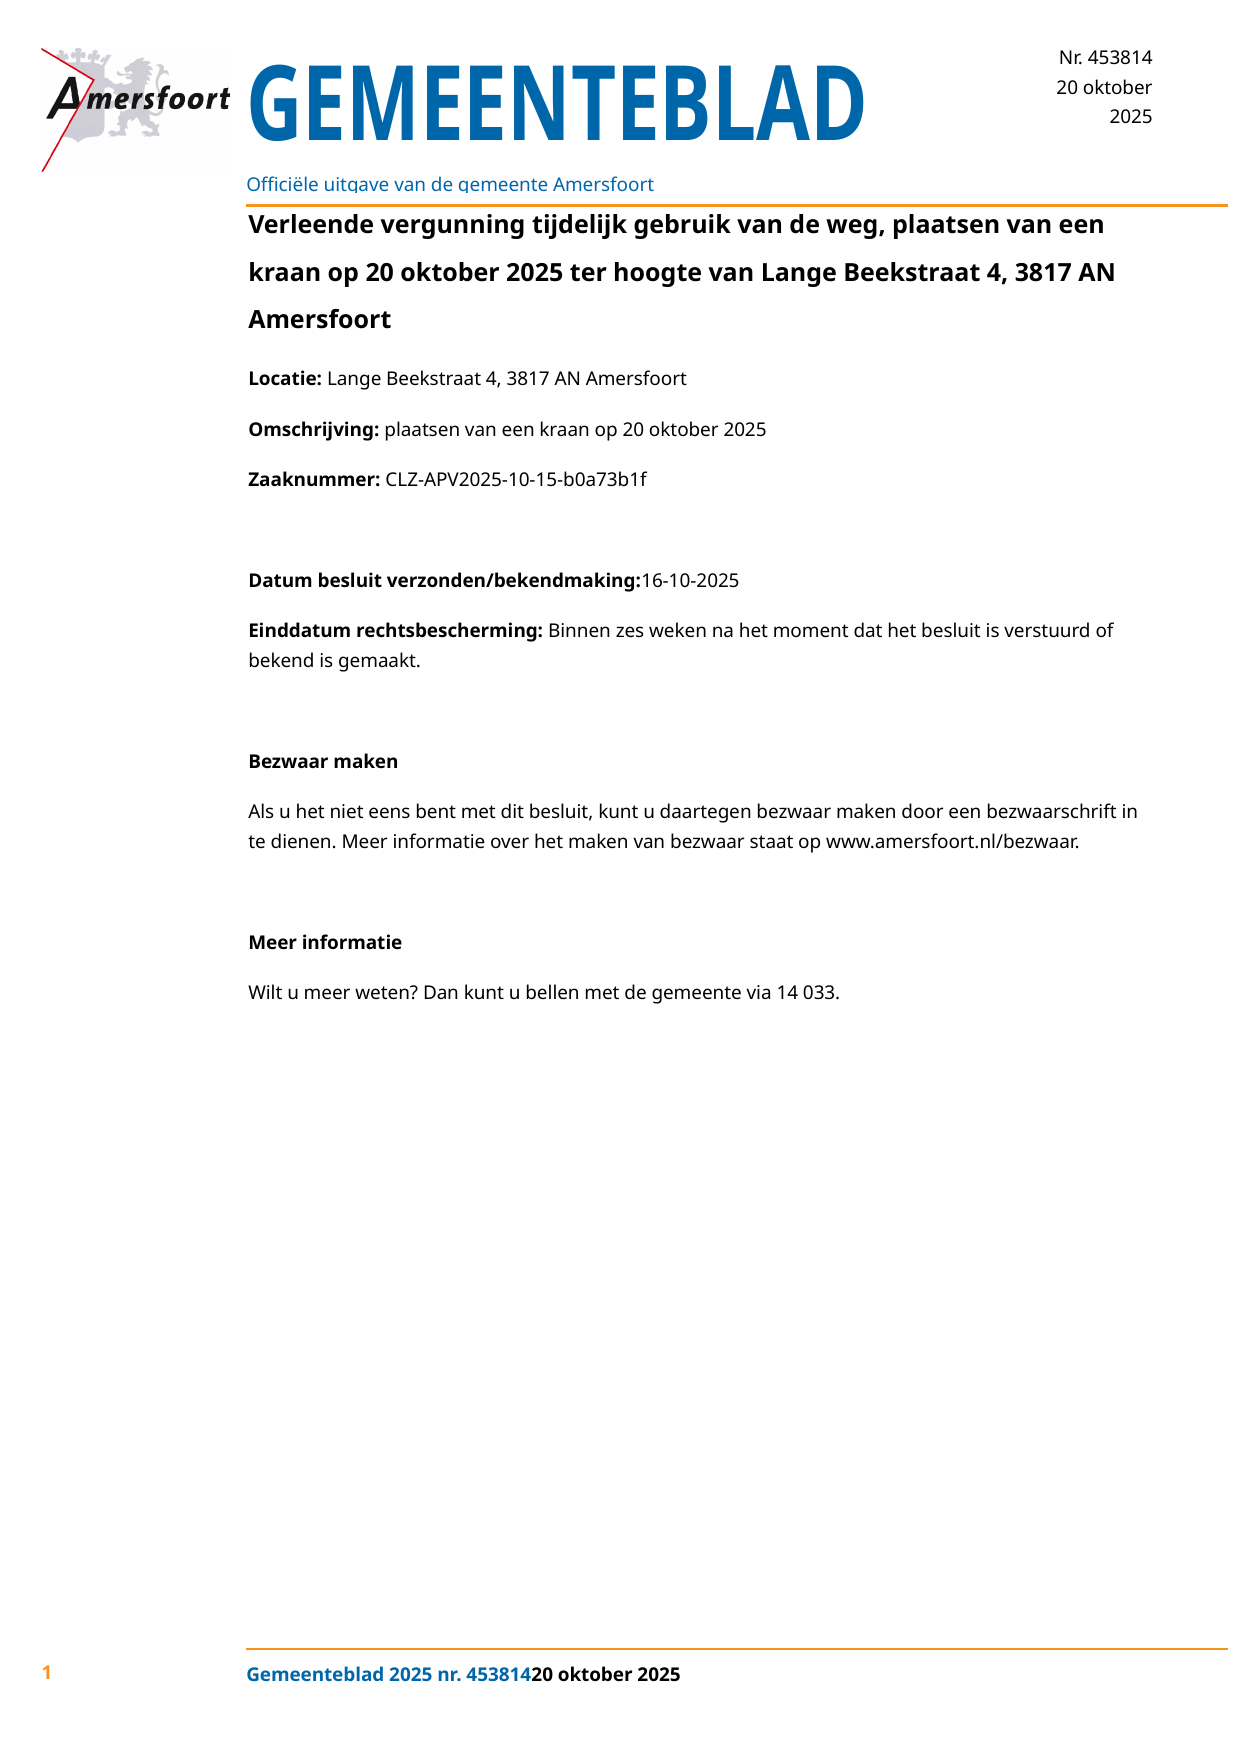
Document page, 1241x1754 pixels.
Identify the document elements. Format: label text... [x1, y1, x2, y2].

text Locatie: Lange Beekstraat 4, 3817 AN Amersfoort [248, 366, 1152, 391]
text Wilt u meer weten? Dan kunt u bellen met de gemeente via 14 033. [248, 979, 1152, 1005]
text Meer informatie [248, 929, 1152, 954]
text Datum besluit verzonden/bekendmaking:16-10-2025 [248, 567, 1152, 593]
text Bezwaar maken [248, 748, 1152, 774]
picture [41, 47, 231, 172]
text Zaaknummer: CLZ-APV2025-10-15-b0a73b1f [248, 466, 1152, 492]
text Verleende vergunning tijdelijk gebruik van de weg, plaatsen van een kraan op 20 oktober 2025 ter hoogte van Lange Beekstraat 4, 3817 AN Amersfoort [248, 207, 1152, 336]
text Einddatum rechtsbescherming: Binnen zes weken na het moment dat het besluit is verstuurd of bekend is gemaakt. [248, 618, 1152, 673]
text Omschrijving: plaatsen van een kraan op 20 oktober 2025 [248, 416, 1152, 442]
text Als u het niet eens bent met dit besluit, kunt u daartegen bezwaar maken door een bezwaarschrift in te dienen. Meer informatie over het maken van bezwaar staat op www.amersfoort.nl/bezwaar. [248, 798, 1152, 854]
